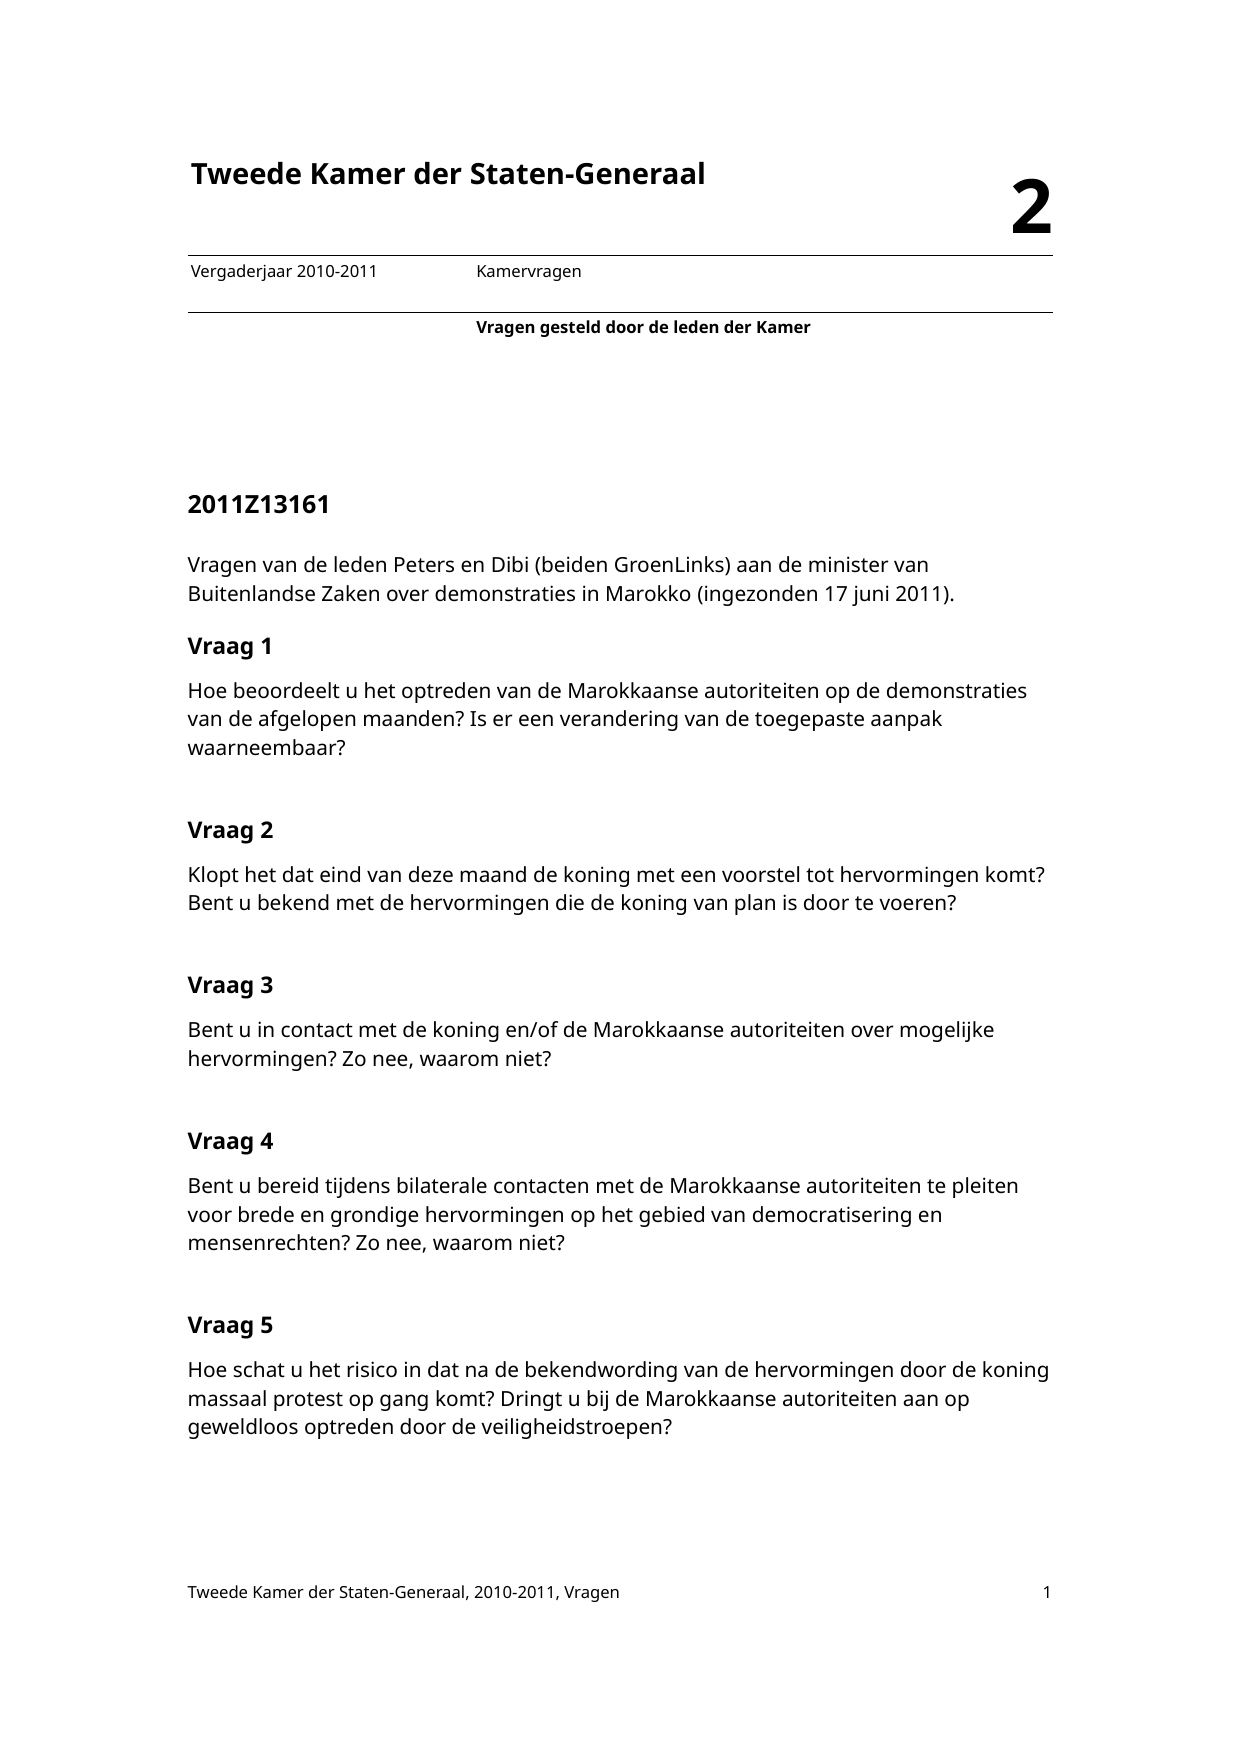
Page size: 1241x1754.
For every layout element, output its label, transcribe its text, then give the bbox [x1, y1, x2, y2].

text Klopt het dat eind van deze maand de koning met een voorstel tot hervormingen komt? Bent u bekend met de hervormingen die de koning van plan is door te voeren? [187, 860, 1053, 917]
subtitle Vraag 3 [187, 969, 1053, 1001]
text Bent u bereid tijdens bilaterale contacten met de Marokkaanse autoriteiten te pleiten voor brede en grondige hervormingen op het gebied van democratisering en mensenrechten? Zo nee, waarom niet? [187, 1171, 1053, 1257]
text Hoe schat u het risico in dat na de bekendwording van de hervormingen door de koning massaal protest op gang komt? Dringt u bij de Marokkaanse autoriteiten aan op geweldloos optreden door de veiligheidstroepen? [187, 1355, 1053, 1441]
text Vragen van de leden Peters en Dibi (beiden GroenLinks) aan de minister van Buitenlandse Zaken over demonstraties in Marokko (ingezonden 17 juni 2011). [187, 550, 1053, 607]
table_cell Vragen gesteld door de leden der Kamer [473, 313, 1053, 339]
subtitle Vraag 4 [187, 1125, 1053, 1156]
table_cell Vergaderjaar 2010-2011 [188, 256, 473, 312]
table_cell Kamervragen [473, 256, 1053, 312]
table_header 2 [880, 150, 1053, 255]
subtitle Vraag 2 [187, 814, 1053, 845]
text Hoe beoordeelt u het optreden van de Marokkaanse autoriteiten op de demonstraties van de afgelopen maanden? Is er een verandering van de toegepaste aanpak waarneembaar? [187, 676, 1053, 761]
text Bent u in contact met de koning en/of de Marokkaanse autoriteiten over mogelijke hervormingen? Zo nee, waarom niet? [187, 1016, 1053, 1072]
subtitle Vraag 5 [187, 1309, 1053, 1340]
table_header Tweede Kamer der Staten-Generaal [188, 150, 879, 255]
subtitle Vraag 1 [187, 630, 1053, 661]
table_cell [188, 313, 473, 339]
text 2011Z13161 [187, 487, 1053, 521]
